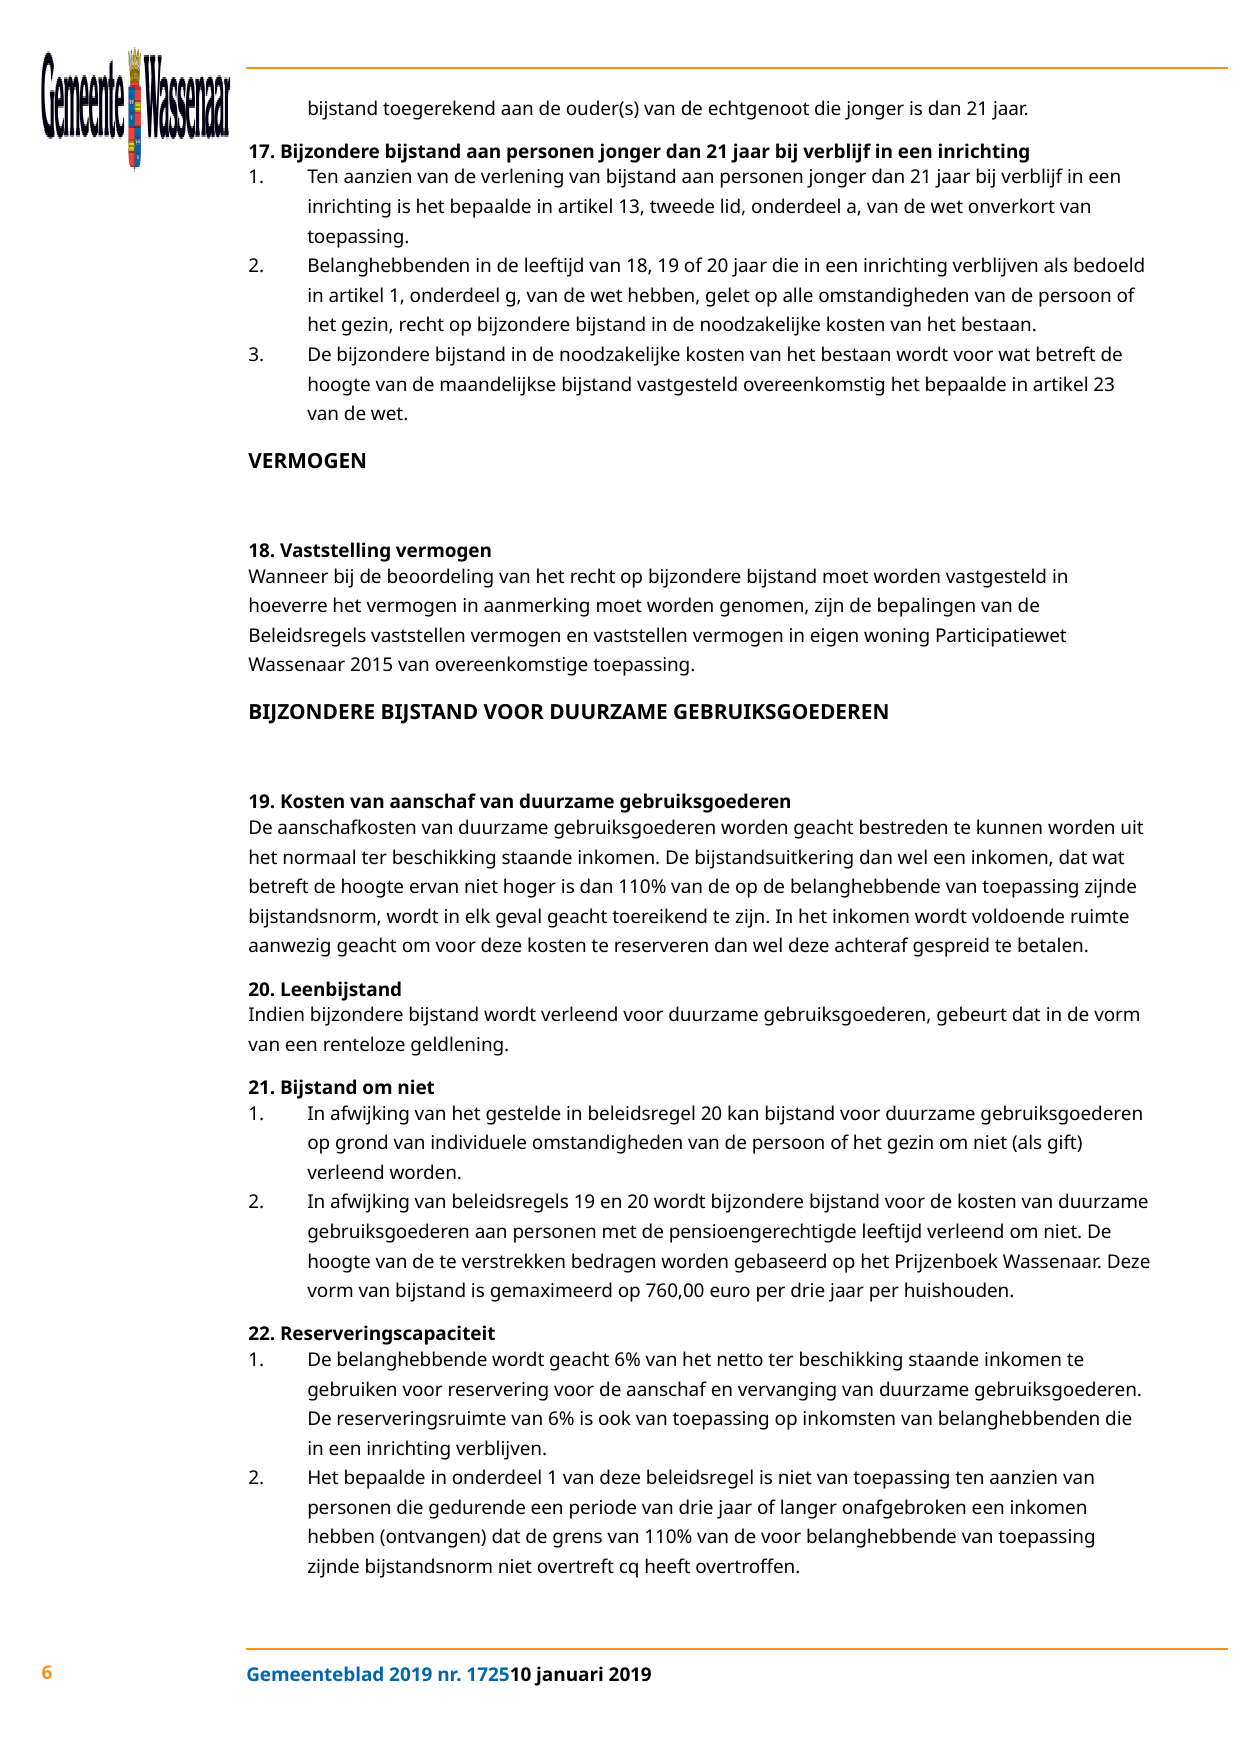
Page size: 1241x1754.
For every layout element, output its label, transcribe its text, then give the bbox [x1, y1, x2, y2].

text Indien bijzondere bijstand wordt verleend voor duurzame gebruiksgoederen, gebeurt dat in de vorm van een renteloze geldlening. [248, 1001, 1152, 1057]
list Belanghebbenden in de leeftijd van 18, 19 of 20 jaar die in een inrichting verblijven als bedoeld in artikel 1, onderdeel g, van de wet hebben, gelet op alle omstandigheden van de persoon of het gezin, recht op bijzondere bijstand in de noodzakelijke kosten van het bestaan. [248, 252, 1152, 337]
list De belanghebbende wordt geacht 6% van het netto ter beschikking staande inkomen te gebruiken voor reservering voor de aanschaf en vervanging van duurzame gebruiksgoederen. De reserveringsruimte van 6% is ook van toepassing op inkomsten van belanghebbenden die in een inrichting verblijven. [248, 1346, 1152, 1461]
list In afwijking van beleidsregels 19 en 20 wordt bijzondere bijstand voor de kosten van duurzame gebruiksgoederen aan personen met de pensioengerechtigde leeftijd verleend om niet. De hoogte van de te verstrekken bedragen worden gebaseerd op het Prijzenboek Wassenaar. Deze vorm van bijstand is gemaximeerd op 760,00 euro per drie jaar per huishouden. [248, 1189, 1152, 1303]
text VERMOGEN [248, 446, 1152, 474]
text 22. Reserveringscapaciteit [248, 1321, 1152, 1346]
text 18. Vaststelling vermogen [248, 537, 1152, 563]
text BIJZONDERE BIJSTAND VOOR DUURZAME GEBRUIKSGOEDEREN [248, 697, 1152, 726]
list De bijzondere bijstand in de noodzakelijke kosten van het bestaan wordt voor wat betreft de hoogte van de maandelijkse bijstand vastgesteld overeenkomstig het bepaalde in artikel 23 van de wet. [248, 341, 1152, 426]
text 20. Leenbijstand [248, 976, 1152, 1001]
text 21. Bijstand om niet [248, 1074, 1152, 1100]
picture [41, 47, 231, 172]
text Wanneer bij de beoordeling van het recht op bijzondere bijstand moet worden vastgesteld in hoeverre het vermogen in aanmerking moet worden genomen, zijn de bepalingen van de Beleidsregels vaststellen vermogen en vaststellen vermogen in eigen woning Participatiewet Wassenaar 2015 van overeenkomstige toepassing. [248, 563, 1152, 677]
list In afwijking van het gestelde in beleidsregel 20 kan bijstand voor duurzame gebruiksgoederen op grond van individuele omstandigheden van de persoon of het gezin om niet (als gift) verleend worden. [248, 1100, 1152, 1185]
text De aanschafkosten van duurzame gebruiksgoederen worden geacht bestreden te kunnen worden uit het normaal ter beschikking staande inkomen. De bijstandsuitkering dan wel een inkomen, dat wat betreft de hoogte ervan niet hoger is dan 110% van de op de belanghebbende van toepassing zijnde bijstandsnorm, wordt in elk geval geacht toereikend te zijn. In het inkomen wordt voldoende ruimte aanwezig geacht om voor deze kosten te reserveren dan wel deze achteraf gespreid te betalen. [248, 814, 1152, 958]
text 19. Kosten van aanschaf van duurzame gebruiksgoederen [248, 788, 1152, 814]
list bijstand toegerekend aan de ouder(s) van de echtgenoot die jonger is dan 21 jaar. [248, 95, 1152, 121]
list Het bepaalde in onderdeel 1 van deze beleidsregel is niet van toepassing ten aanzien van personen die gedurende een periode van drie jaar of langer onafgebroken een inkomen hebben (ontvangen) dat de grens van 110% van de voor belanghebbende van toepassing zijnde bijstandsnorm niet overtreft cq heeft overtroffen. [248, 1464, 1152, 1579]
text 17. Bijzondere bijstand aan personen jonger dan 21 jaar bij verblijf in een inrichting [248, 138, 1152, 164]
list Ten aanzien van de verlening van bijstand aan personen jonger dan 21 jaar bij verblijf in een inrichting is het bepaalde in artikel 13, tweede lid, onderdeel a, van de wet onverkort van toepassing. [248, 164, 1152, 248]
